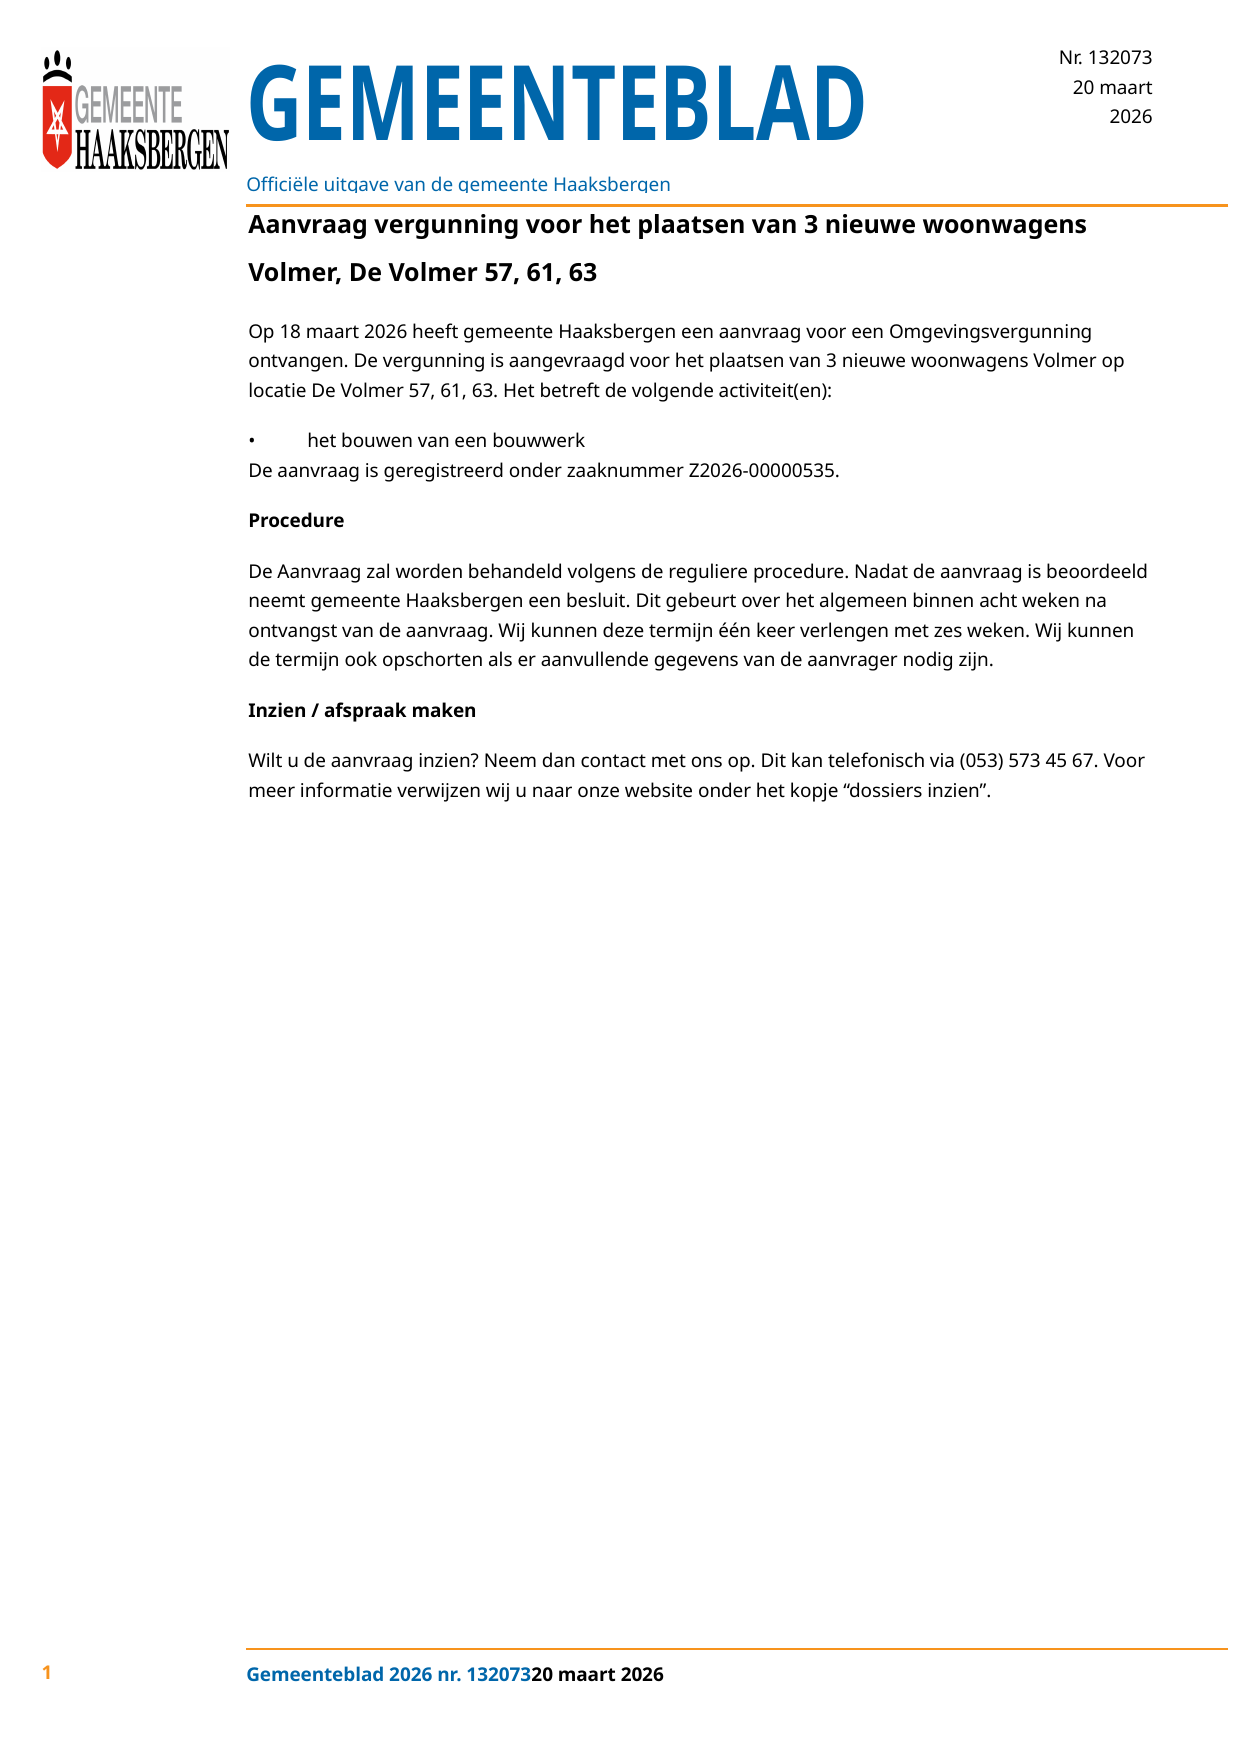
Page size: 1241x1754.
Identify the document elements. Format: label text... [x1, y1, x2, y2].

text De Aanvraag zal worden behandeld volgens de reguliere procedure. Nadat de aanvraag is beoordeeld neemt gemeente Haaksbergen een besluit. Dit gebeurt over het algemeen binnen acht weken na ontvangst van de aanvraag. Wij kunnen deze termijn één keer verlengen met zes weken. Wij kunnen de termijn ook opschorten als er aanvullende gegevens van de aanvrager nodig zijn. [248, 558, 1152, 672]
list het bouwen van een bouwwerk [248, 427, 1152, 453]
text Inzien / afspraak maken [248, 697, 1152, 723]
text De aanvraag is geregistreerd onder zaaknummer Z2026-00000535. [248, 457, 1152, 483]
text Op 18 maart 2026 heeft gemeente Haaksbergen een aanvraag voor een Omgevingsvergunning ontvangen. De vergunning is aangevraagd voor het plaatsen van 3 nieuwe woonwagens Volmer op locatie De Volmer 57, 61, 63. Het betreft de volgende activiteit(en): [248, 318, 1152, 403]
picture [41, 47, 231, 172]
text Aanvraag vergunning voor het plaatsen van 3 nieuwe woonwagens Volmer, De Volmer 57, 61, 63 [248, 207, 1152, 288]
text Wilt u de aanvraag inzien? Neem dan contact met ons op. Dit kan telefonisch via (053) 573 45 67. Voor meer informatie verwijzen wij u naar onze website onder het kopje “dossiers inzien”. [248, 747, 1152, 803]
text Procedure [248, 507, 1152, 533]
